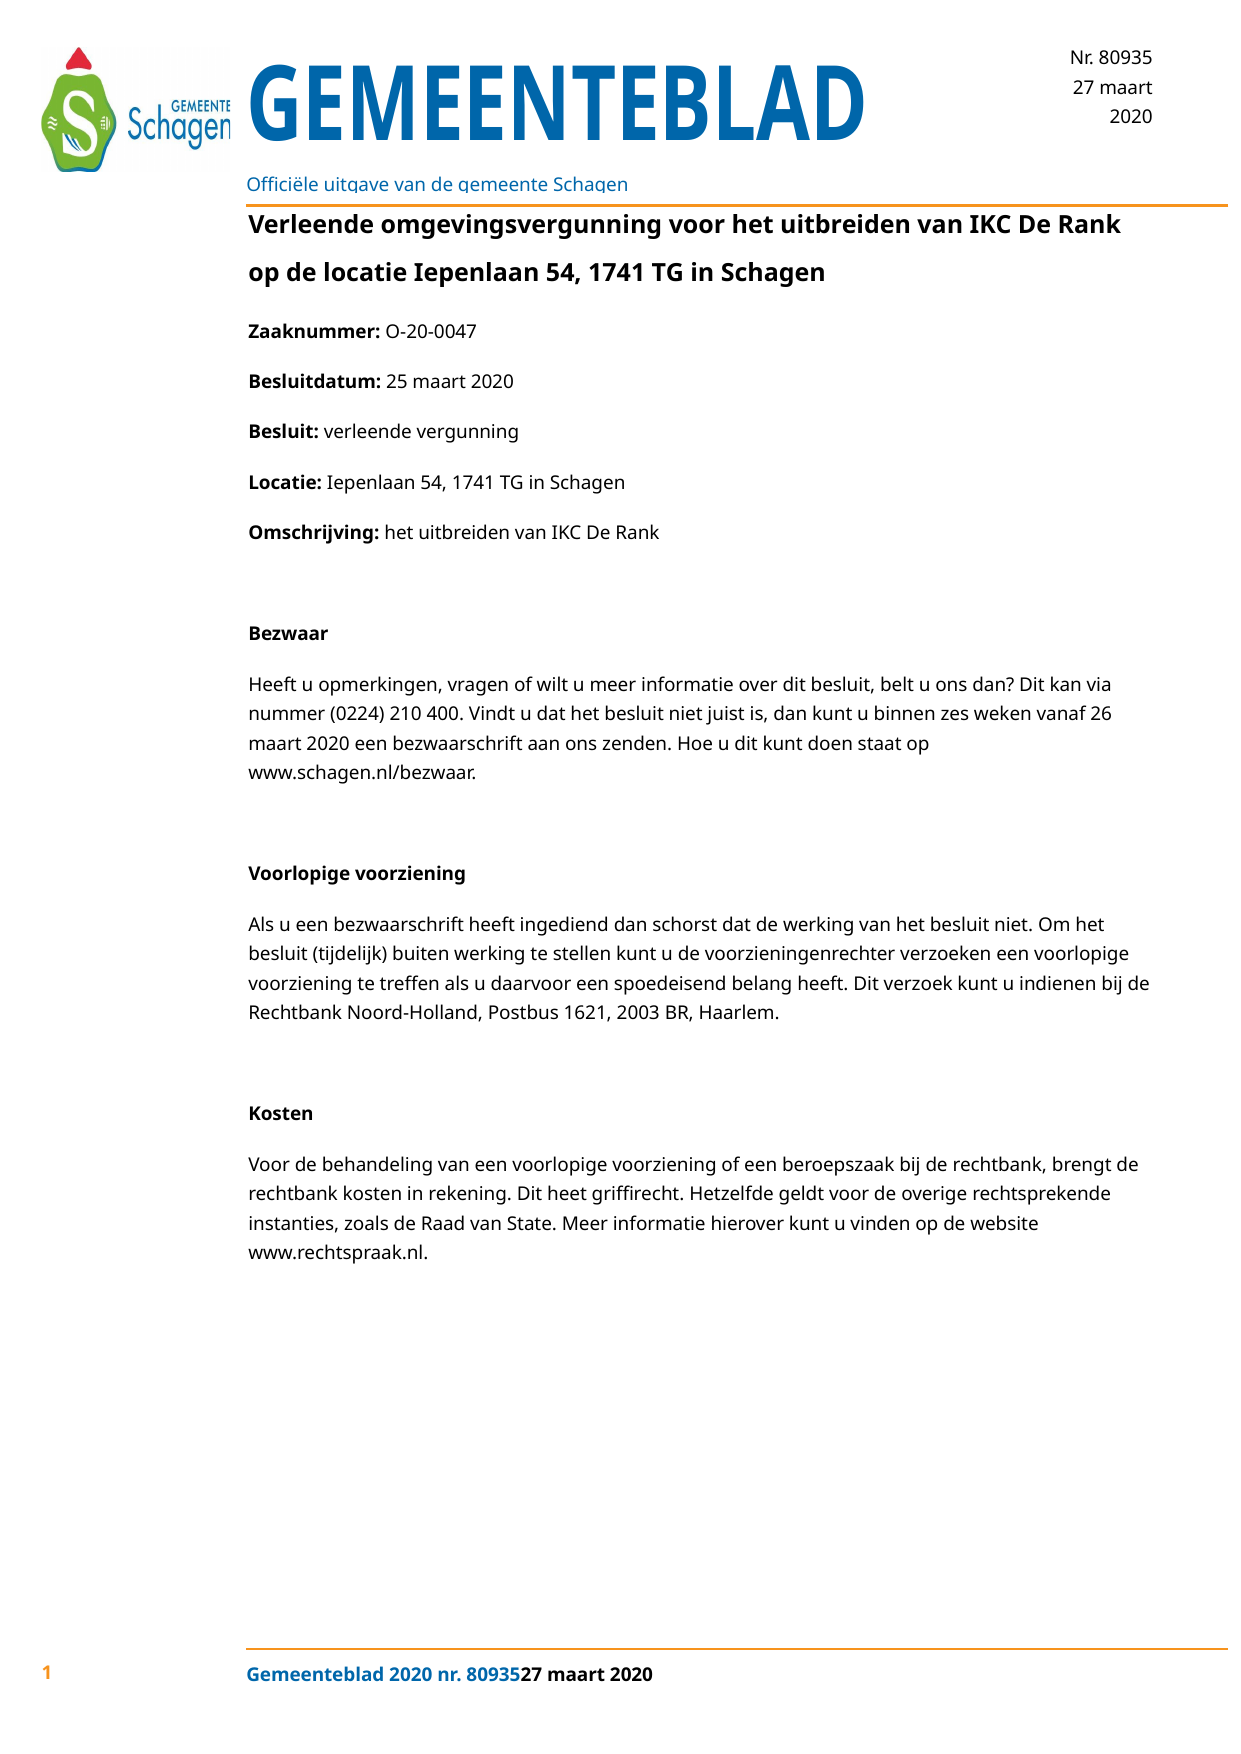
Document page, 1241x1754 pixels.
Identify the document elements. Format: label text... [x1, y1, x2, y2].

text Zaaknummer: O-20-0047 [248, 318, 1152, 344]
text Voor de behandeling van een voorlopige voorziening of een beroepszaak bij de rechtbank, brengt de rechtbank kosten in rekening. Dit heet griffirecht. Hetzelfde geldt voor de overige rechtsprekende instanties, zoals de Raad van State. Meer informatie hierover kunt u vinden op de website www.rechtspraak.nl. [248, 1151, 1152, 1265]
text Besluit: verleende vergunning [248, 419, 1152, 444]
text Voorlopige voorziening [248, 860, 1152, 886]
text Kosten [248, 1100, 1152, 1126]
picture [41, 47, 231, 172]
text Bezwaar [248, 620, 1152, 646]
text Verleende omgevingsvergunning voor het uitbreiden van IKC De Rank op de locatie Iepenlaan 54, 1741 TG in Schagen [248, 207, 1152, 288]
text Als u een bezwaarschrift heeft ingediend dan schorst dat de werking van het besluit niet. Om het besluit (tijdelijk) buiten werking te stellen kunt u de voorzieningenrechter verzoeken een voorlopige voorziening te treffen als u daarvoor een spoedeisend belang heeft. Dit verzoek kunt u indienen bij de Rechtbank Noord-Holland, Postbus 1621, 2003 BR, Haarlem. [248, 911, 1152, 1025]
text Heeft u opmerkingen, vragen of wilt u meer informatie over dit besluit, belt u ons dan? Dit kan via nummer (0224) 210 400. Vindt u dat het besluit niet juist is, dan kunt u binnen zes weken vanaf 26 maart 2020 een bezwaarschrift aan ons zenden. Hoe u dit kunt doen staat op www.schagen.nl/bezwaar. [248, 671, 1152, 785]
text Locatie: Iepenlaan 54, 1741 TG in Schagen [248, 469, 1152, 495]
text Omschrijving: het uitbreiden van IKC De Rank [248, 519, 1152, 545]
text Besluitdatum: 25 maart 2020 [248, 368, 1152, 394]
